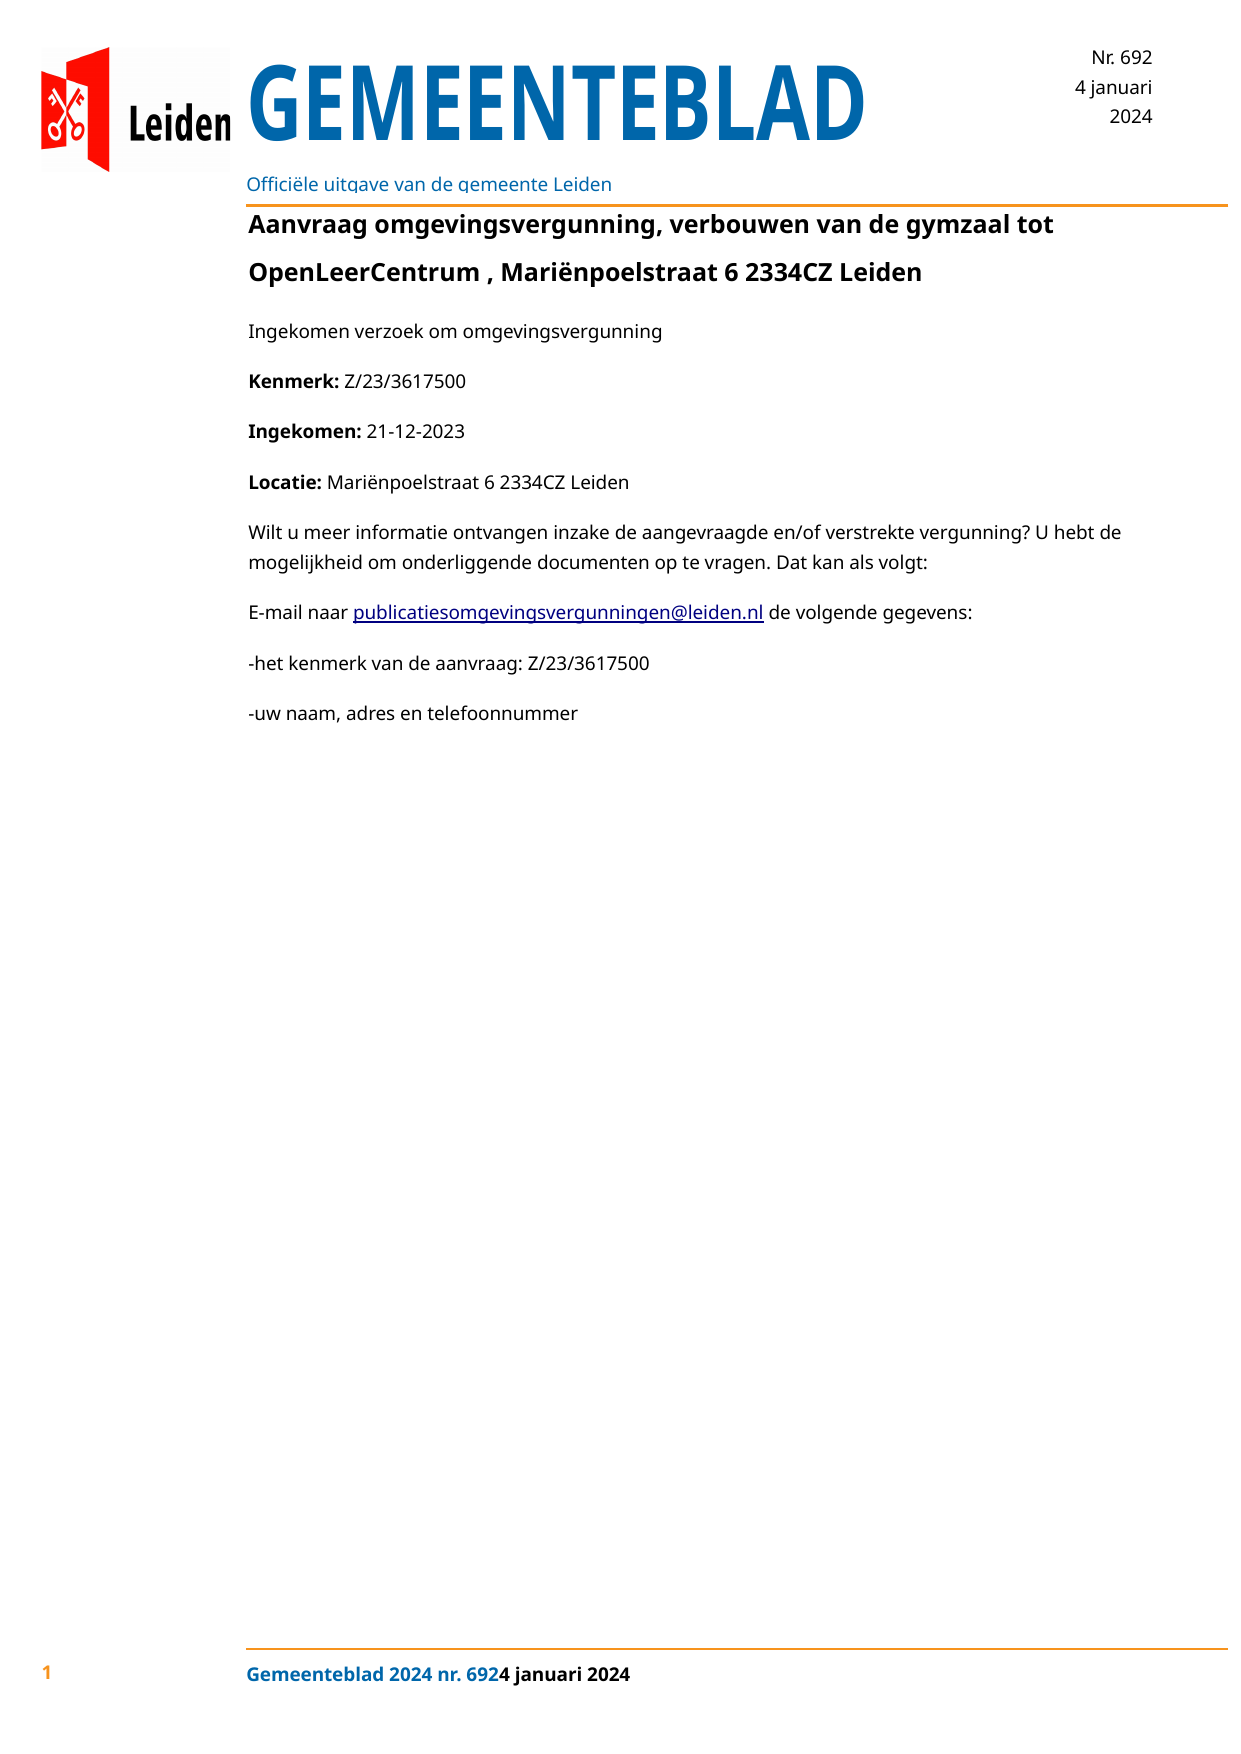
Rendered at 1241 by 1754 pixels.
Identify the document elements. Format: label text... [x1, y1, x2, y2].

text Kenmerk: Z/23/3617500 [248, 368, 1152, 394]
text Aanvraag omgevingsvergunning, verbouwen van de gymzaal tot OpenLeerCentrum , Mariënpoelstraat 6 2334CZ Leiden [248, 207, 1152, 288]
text Locatie: Mariënpoelstraat 6 2334CZ Leiden [248, 469, 1152, 495]
text -uw naam, adres en telefoonnummer [248, 700, 1152, 726]
text -het kenmerk van de aanvraag: Z/23/3617500 [248, 650, 1152, 676]
picture [41, 47, 231, 172]
text Wilt u meer informatie ontvangen inzake de aangevraagde en/of verstrekte vergunning? U hebt de mogelijkheid om onderliggende documenten op te vragen. Dat kan als volgt: [248, 519, 1152, 575]
text E-mail naar publicatiesomgevingsvergunningen@leiden.nl de volgende gegevens: [248, 599, 1152, 625]
text Ingekomen: 21-12-2023 [248, 419, 1152, 444]
text Ingekomen verzoek om omgevingsvergunning [248, 318, 1152, 344]
